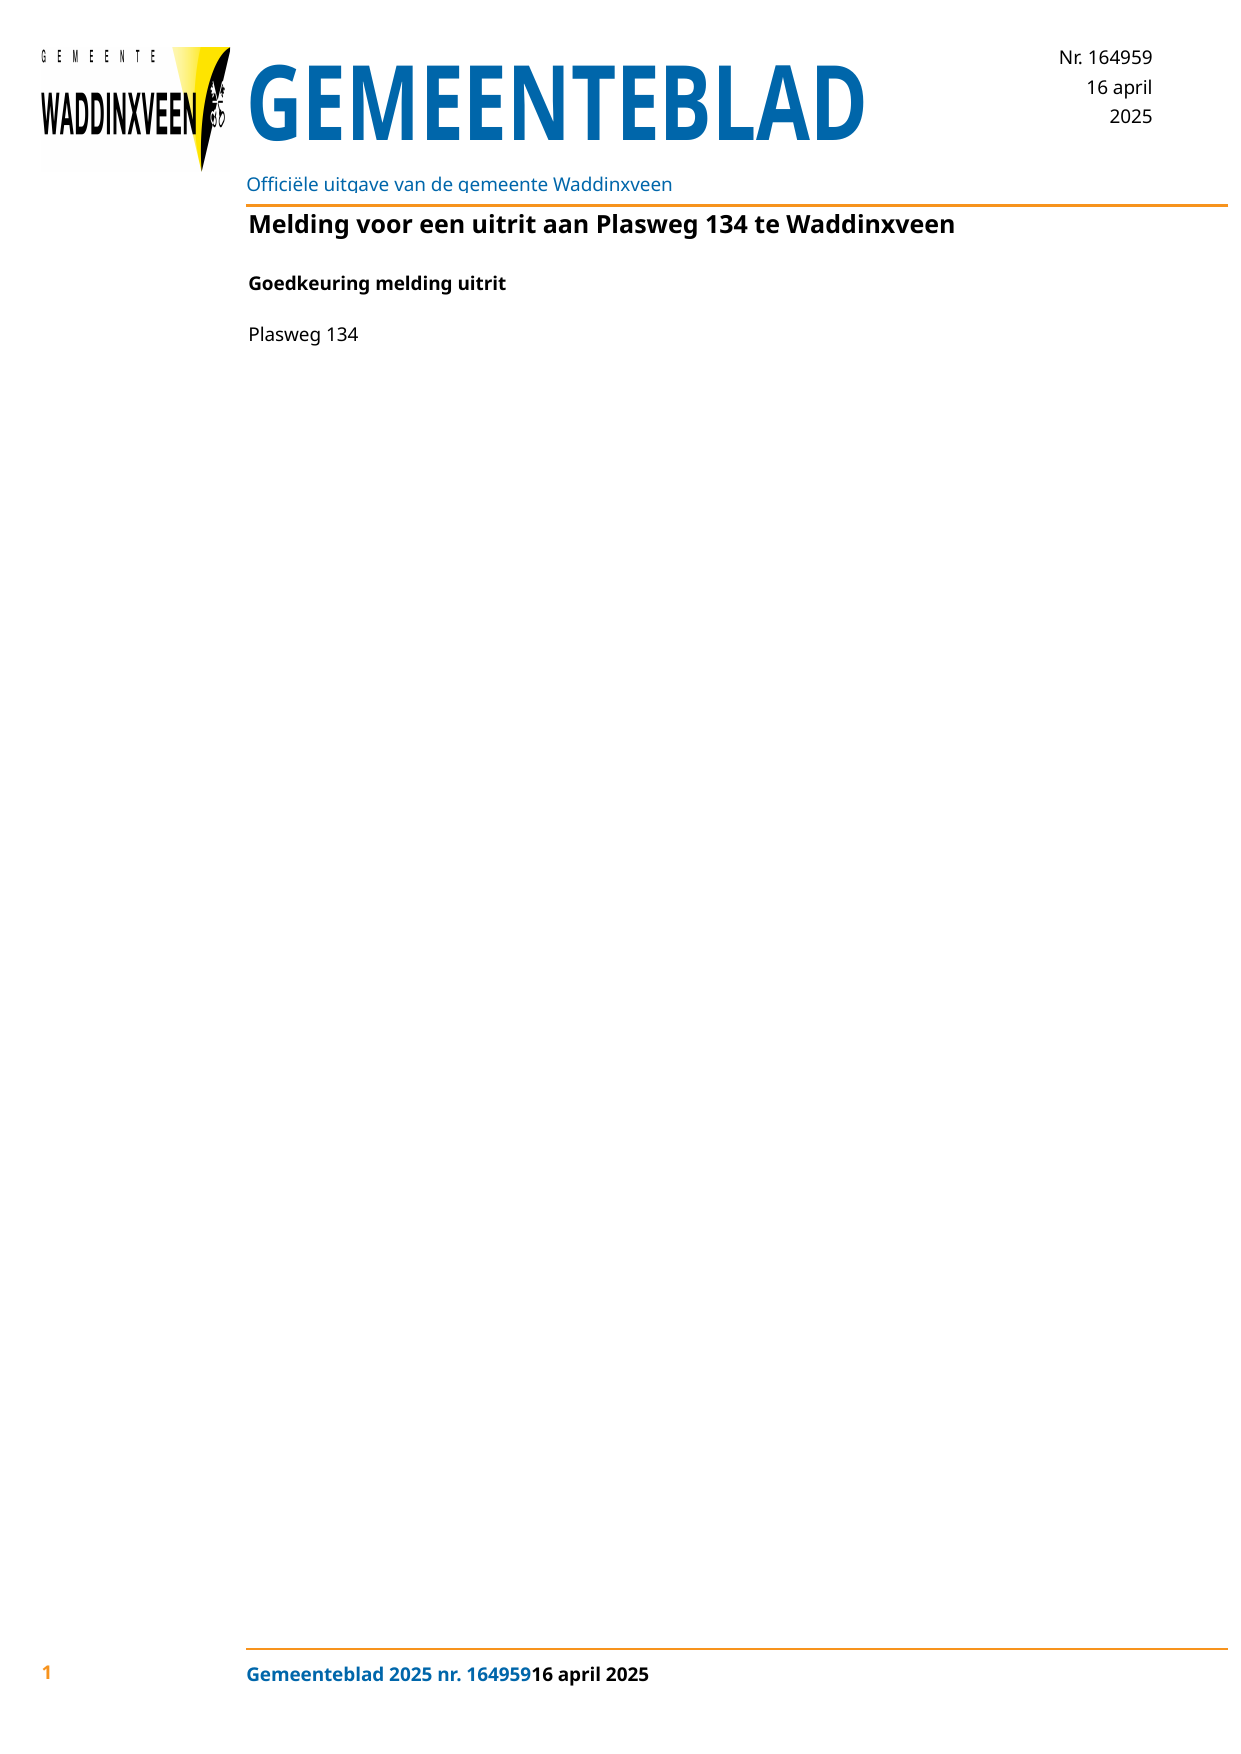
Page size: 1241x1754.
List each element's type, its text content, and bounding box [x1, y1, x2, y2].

text Goedkeuring melding uitrit [248, 270, 1152, 296]
picture [41, 47, 231, 172]
text Melding voor een uitrit aan Plasweg 134 te Waddinxveen [248, 207, 1152, 241]
text Plasweg 134 [248, 321, 1152, 346]
